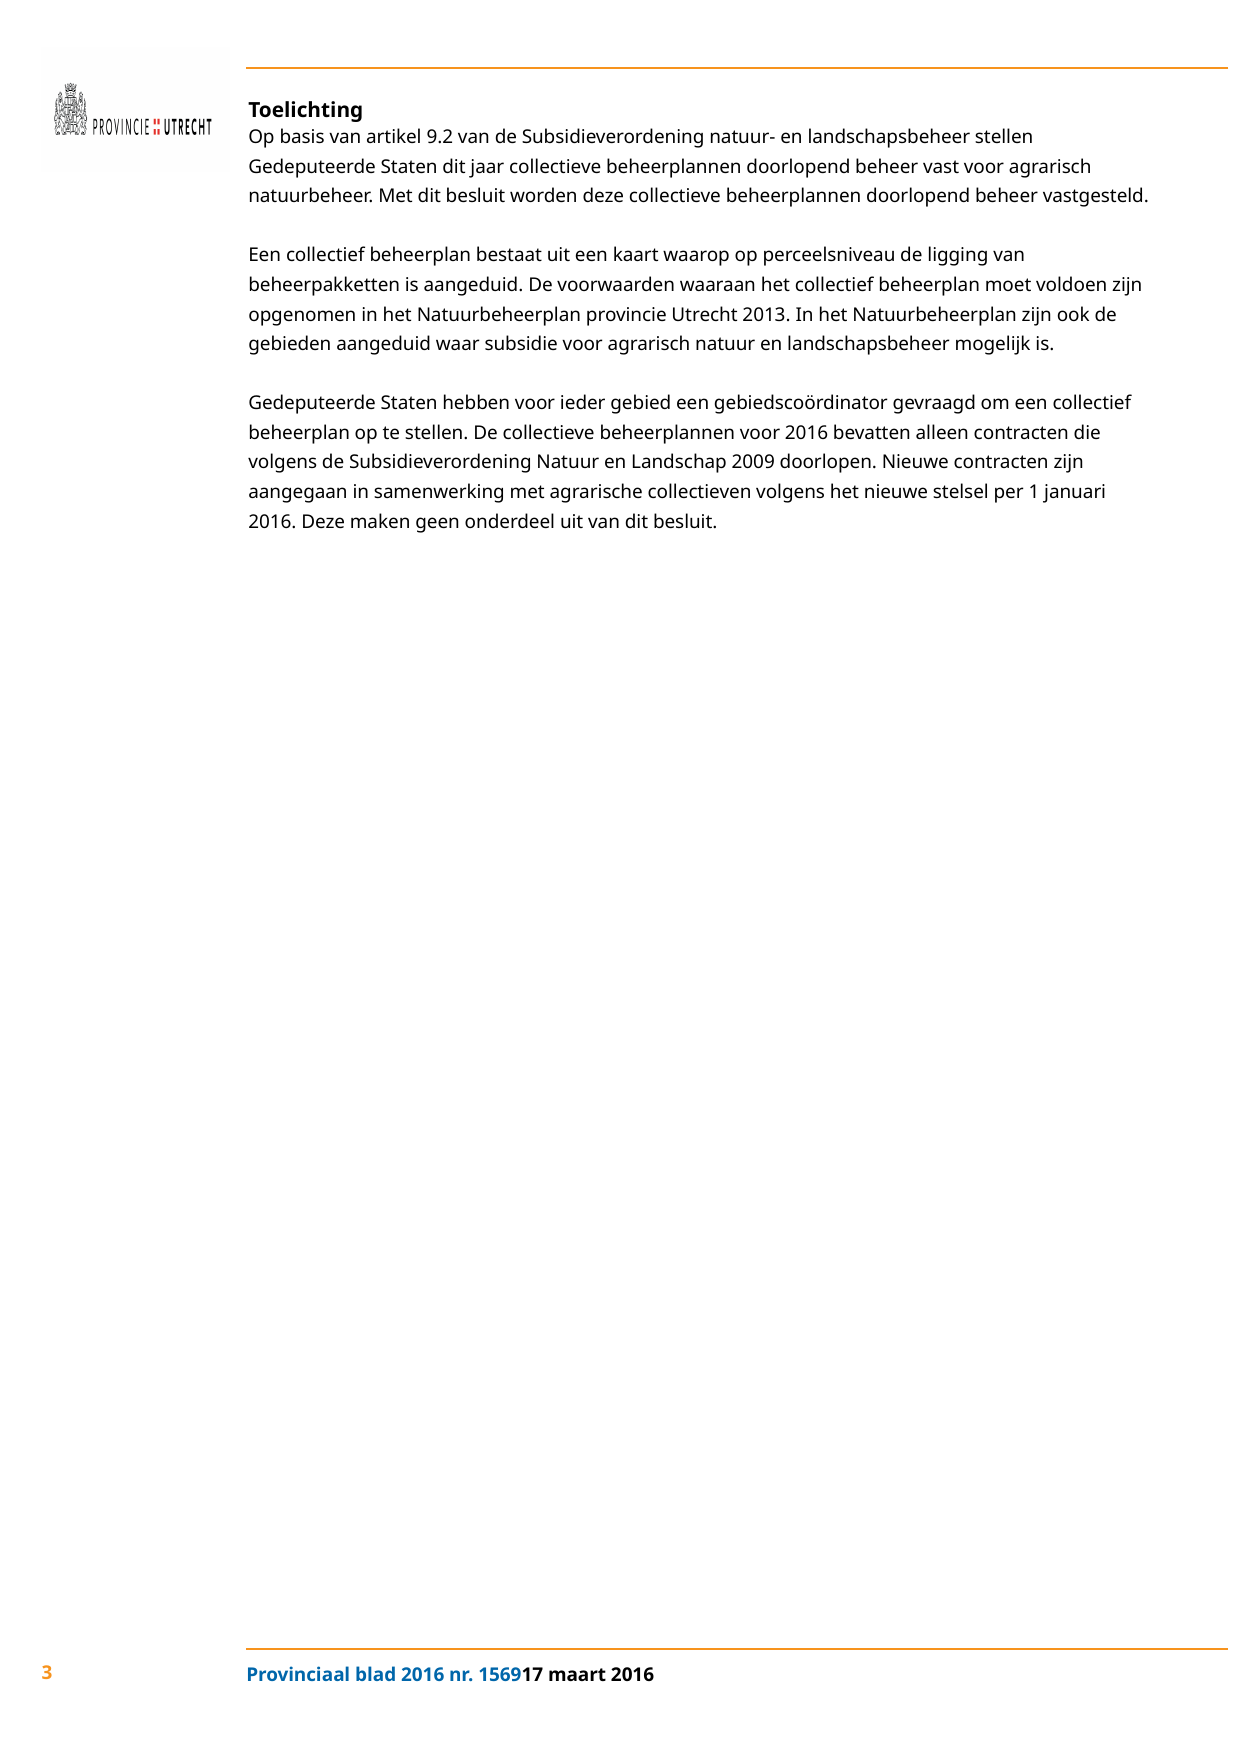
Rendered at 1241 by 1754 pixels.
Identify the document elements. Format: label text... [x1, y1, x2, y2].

text Op basis van artikel 9.2 van de Subsidieverordening natuur- en landschapsbeheer stellen Gedeputeerde Staten dit jaar collectieve beheerplannen doorlopend beheer vast voor agrarisch natuurbeheer. Met dit besluit worden deze collectieve beheerplannen doorlopend beheer vastgesteld. [248, 123, 1152, 208]
text Toelichting [248, 95, 1152, 123]
text Een collectief beheerplan bestaat uit een kaart waarop op perceelsniveau de ligging van beheerpakketten is aangeduid. De voorwaarden waaraan het collectief beheerplan moet voldoen zijn opgenomen in het Natuurbeheerplan provincie Utrecht 2013. In het Natuurbeheerplan zijn ook de gebieden aangeduid waar subsidie voor agrarisch natuur en landschapsbeheer mogelijk is. [248, 242, 1152, 356]
text Gedeputeerde Staten hebben voor ieder gebied een gebiedscoördinator gevraagd om een collectief beheerplan op te stellen. De collectieve beheerplannen voor 2016 bevatten alleen contracten die volgens de Subsidieverordening Natuur en Landschap 2009 doorlopen. Nieuwe contracten zijn aangegaan in samenwerking met agrarische collectieven volgens het nieuwe stelsel per 1 januari 2016. Deze maken geen onderdeel uit van dit besluit. [248, 389, 1152, 534]
picture [41, 47, 231, 172]
